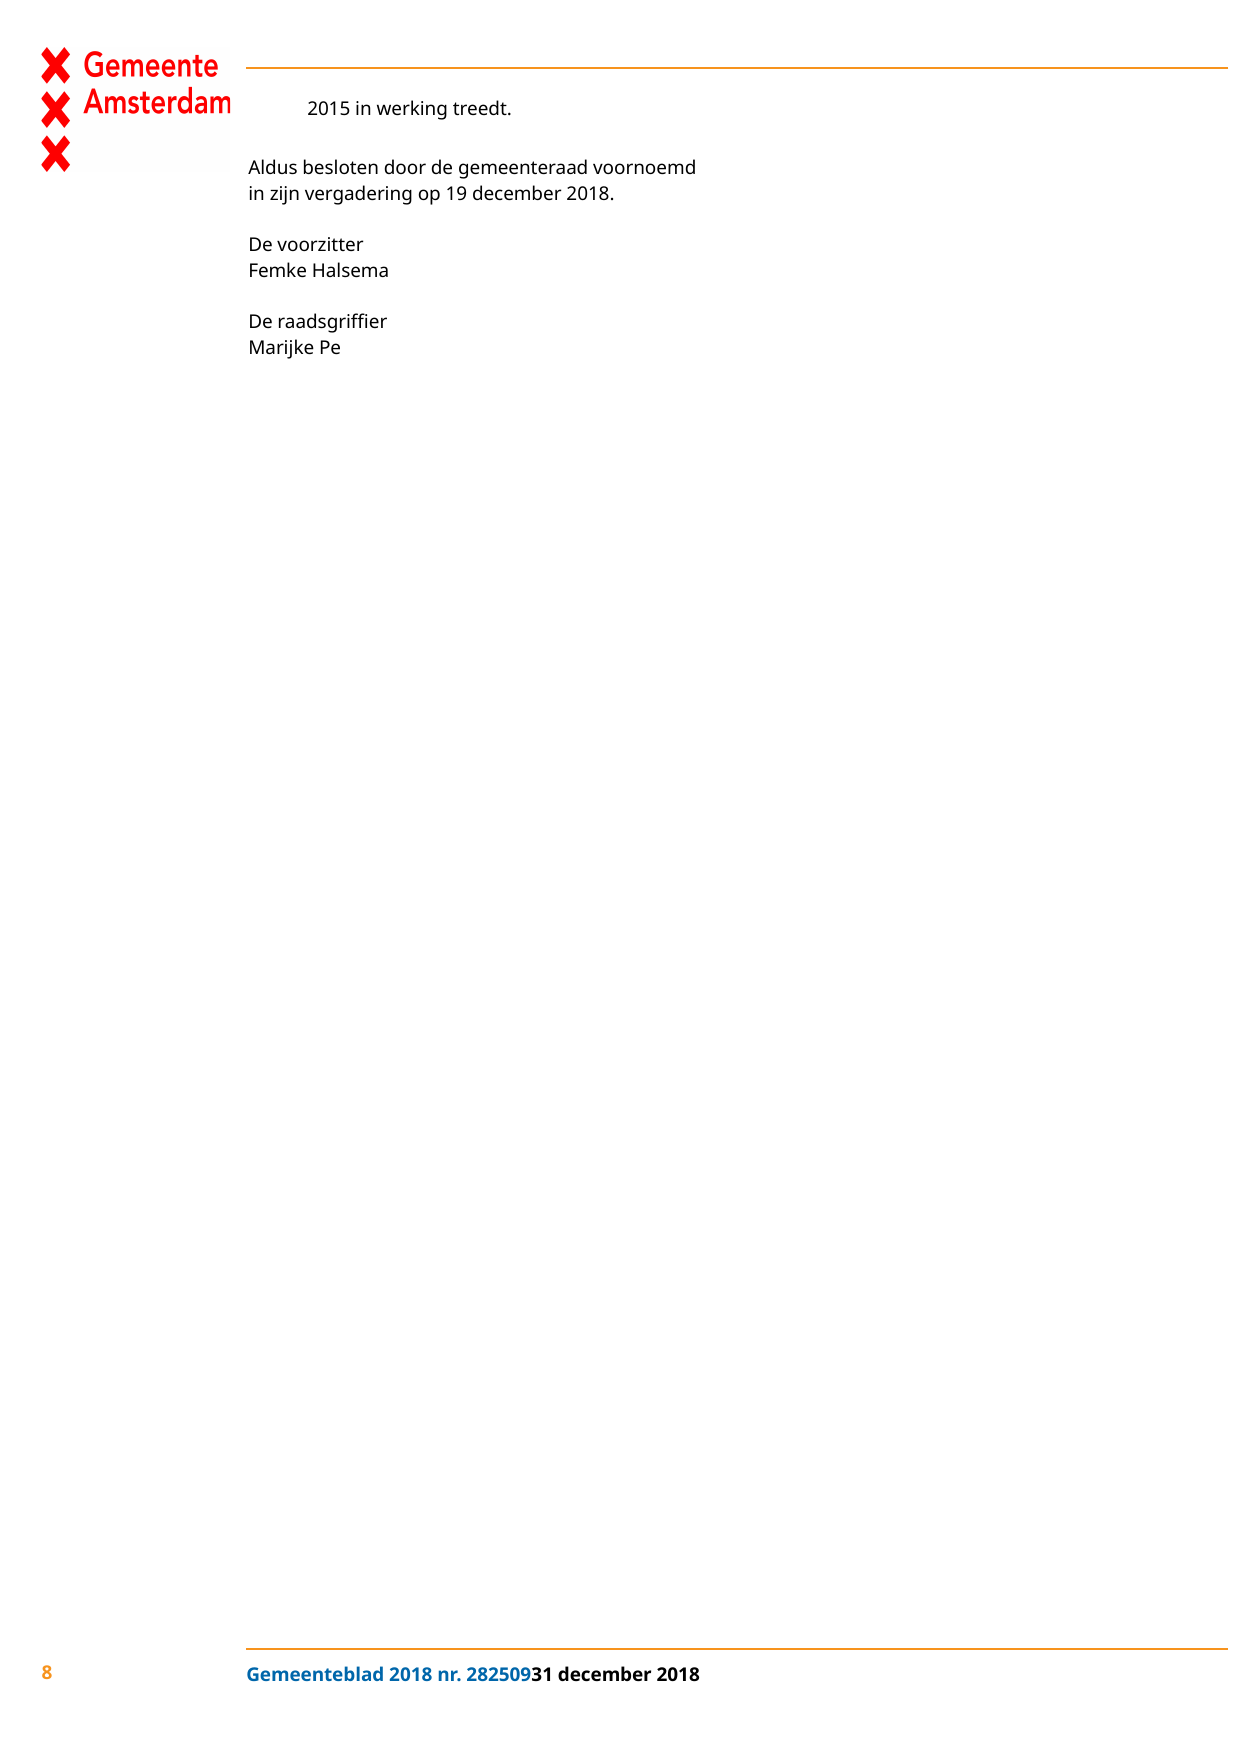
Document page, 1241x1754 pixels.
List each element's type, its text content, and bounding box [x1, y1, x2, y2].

text De voorzitter [248, 231, 1152, 257]
text in zijn vergadering op 19 december 2018. [248, 180, 1152, 205]
text Aldus besloten door de gemeenteraad voornoemd [248, 154, 1152, 180]
text Marijke Pe [248, 334, 1152, 360]
text Femke Halsema [248, 257, 1152, 283]
text De raadsgriffier [248, 308, 1152, 334]
list 2015 in werking treedt. [248, 95, 1152, 121]
picture [41, 47, 231, 172]
